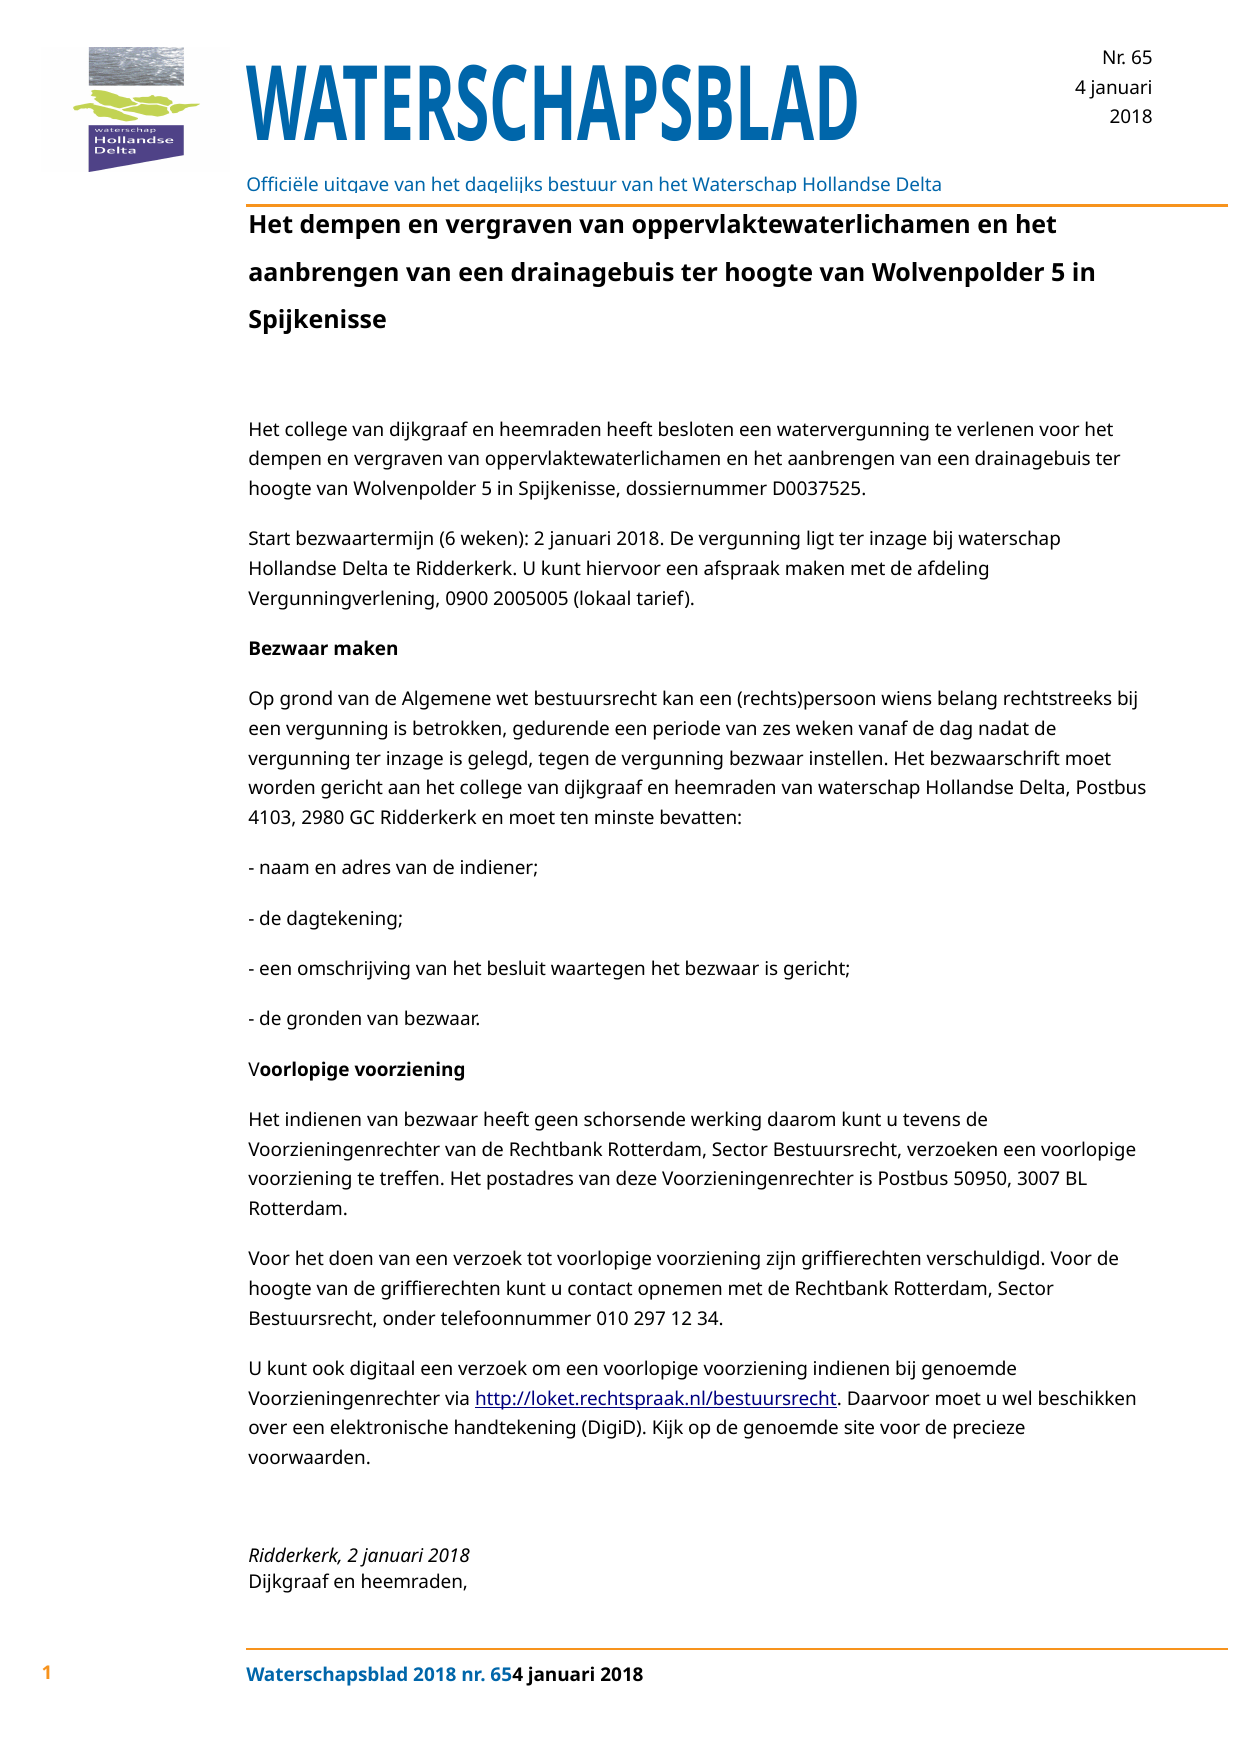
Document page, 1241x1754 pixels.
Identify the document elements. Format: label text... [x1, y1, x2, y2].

text Bezwaar maken [248, 635, 1152, 661]
text Het dempen en vergraven van oppervlaktewaterlichamen en het aanbrengen van een drainagebuis ter hoogte van Wolvenpolder 5 in Spijkenisse [248, 207, 1152, 336]
text - naam en adres van de indiener; [248, 854, 1152, 880]
text - de gronden van bezwaar. [248, 1006, 1152, 1031]
text Het indienen van bezwaar heeft geen schorsende werking daarom kunt u tevens de Voorzieningenrechter van de Rechtbank Rotterdam, Sector Bestuursrecht, verzoeken een voorlopige voorziening te treffen. Het postadres van deze Voorzieningenrechter is Postbus 50950, 3007 BL Rotterdam. [248, 1106, 1152, 1221]
text Voorlopige voorziening [248, 1056, 1152, 1082]
text Voor het doen van een verzoek tot voorlopige voorziening zijn griffierechten verschuldigd. Voor de hoogte van de griffierechten kunt u contact opnemen met de Rechtbank Rotterdam, Sector Bestuursrecht, onder telefoonnummer 010 297 12 34. [248, 1246, 1152, 1330]
text U kunt ook digitaal een verzoek om een voorlopige voorziening indienen bij genoemde Voorzieningenrechter via http://loket.rechtspraak.nl/bestuursrecht. Daarvoor moet u wel beschikken over een elektronische handtekening (DigiD). Kijk op de genoemde site voor de precieze voorwaarden. [248, 1355, 1152, 1469]
text Dijkgraaf en heemraden, [248, 1568, 1152, 1593]
text Start bezwaartermijn (6 weken): 2 januari 2018. De vergunning ligt ter inzage bij waterschap Hollandse Delta te Ridderkerk. U kunt hiervoor een afspraak maken met de afdeling Vergunningverlening, 0900 2005005 (lokaal tarief). [248, 526, 1152, 610]
text Op grond van de Algemene wet bestuursrecht kan een (rechts)persoon wiens belang rechtstreeks bij een vergunning is betrokken, gedurende een periode van zes weken vanaf de dag nadat de vergunning ter inzage is gelegd, tegen de vergunning bezwaar instellen. Het bezwaarschrift moet worden gericht aan het college van dijkgraaf en heemraden van waterschap Hollandse Delta, Postbus 4103, 2980 GC Ridderkerk en moet ten minste bevatten: [248, 686, 1152, 829]
text - de dagtekening; [248, 905, 1152, 930]
text Ridderkerk, 2 januari 2018 [248, 1542, 1152, 1568]
picture [41, 47, 231, 172]
text Het college van dijkgraaf en heemraden heeft besloten een watervergunning te verlenen voor het dempen en vergraven van oppervlaktewaterlichamen en het aanbrengen van een drainagebuis ter hoogte van Wolvenpolder 5 in Spijkenisse, dossiernummer D0037525. [248, 416, 1152, 501]
text - een omschrijving van het besluit waartegen het bezwaar is gericht; [248, 955, 1152, 981]
